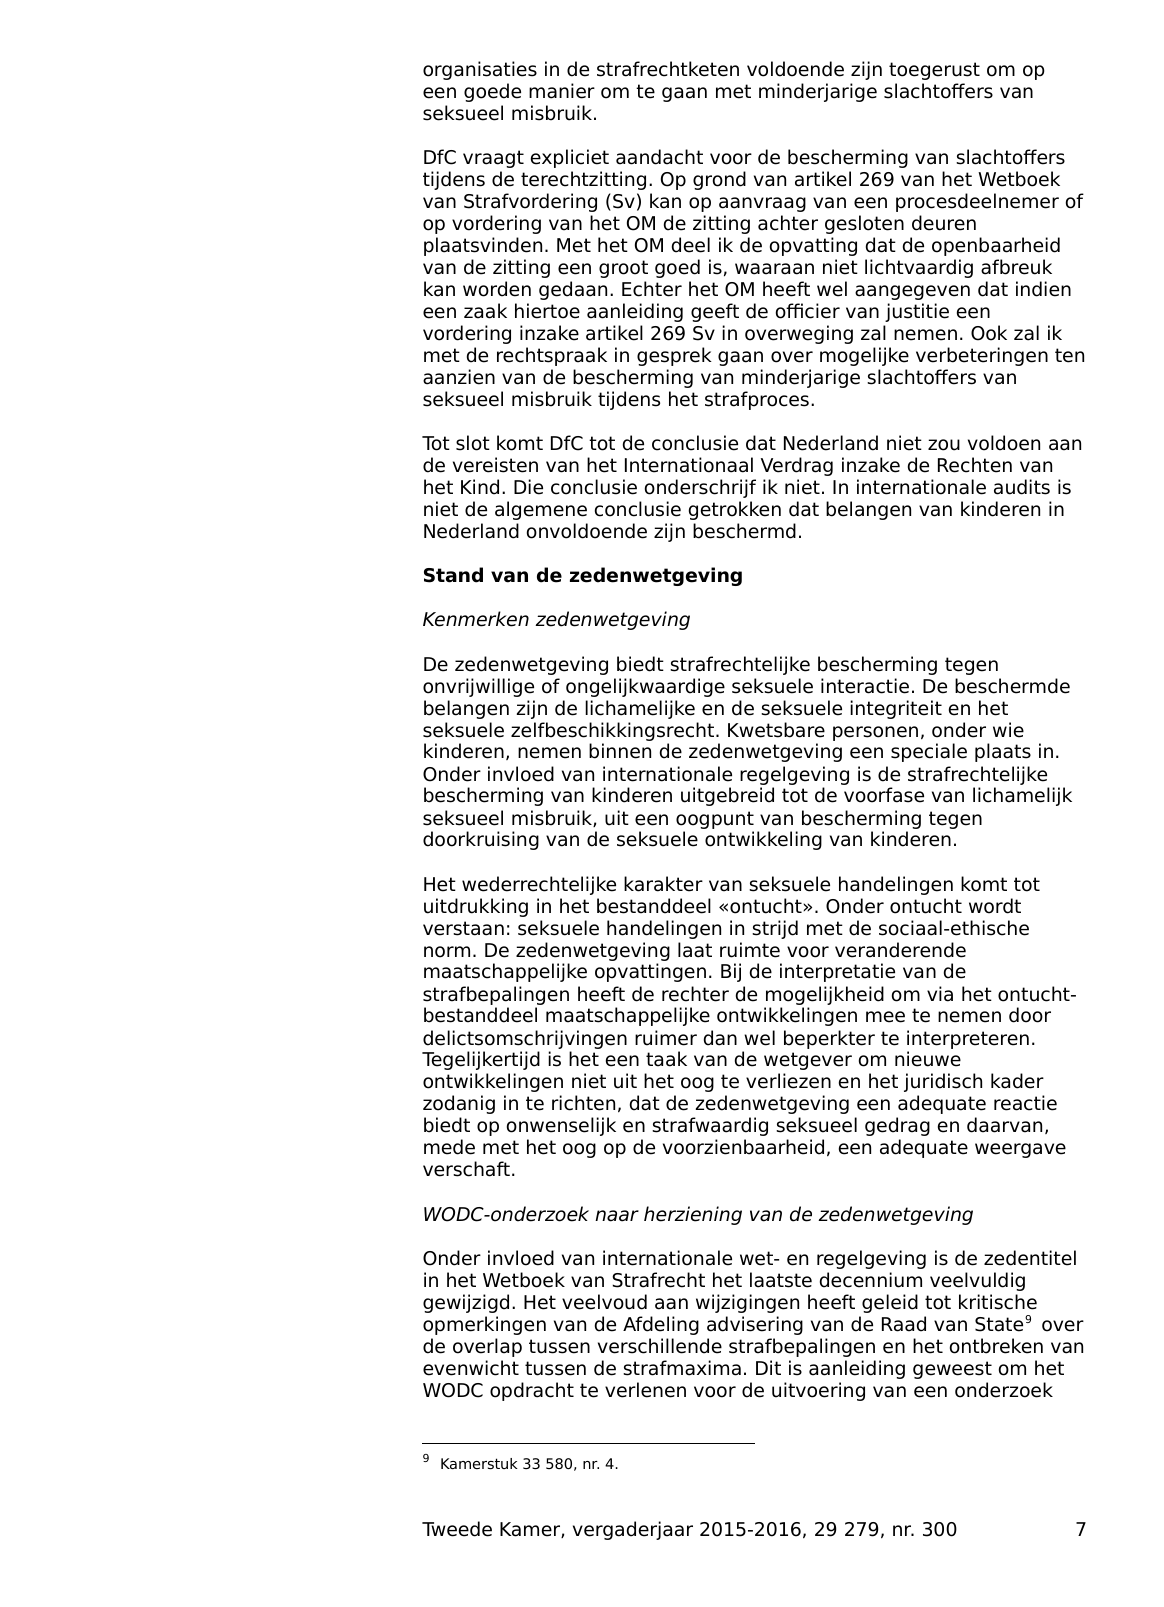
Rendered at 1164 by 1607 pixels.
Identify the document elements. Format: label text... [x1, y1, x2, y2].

text De zedenwetgeving biedt strafrechtelijke bescherming tegen onvrijwillige of ongelijkwaardige seksuele interactie. De beschermde belangen zijn de lichamelijke en de seksuele integriteit en het seksuele zelfbeschikkingsrecht. Kwetsbare personen, onder wie kinderen, nemen binnen de zedenwetgeving een speciale plaats in. Onder invloed van internationale regelgeving is de strafrechtelijke bescherming van kinderen uitgebreid tot de voorfase van lichamelijk seksueel misbruik, uit een oogpunt van bescherming tegen doorkruising van de seksuele ontwikkeling van kinderen. [422, 653, 1087, 851]
subtitle Stand van de zedenwetgeving [422, 565, 1087, 587]
subtitle Kenmerken zedenwetgeving [422, 609, 1087, 631]
text organisaties in de strafrechtketen voldoende zijn toegerust om op een goede manier om te gaan met minderjarige slachtoffers van seksueel misbruik. [422, 59, 1087, 125]
text DfC vraagt expliciet aandacht voor de bescherming van slachtoffers tijdens de terechtzitting. Op grond van artikel 269 van het Wetboek van Strafvordering (Sv) kan op aanvraag van een procesdeelnemer of op vordering van het OM de zitting achter gesloten deuren plaatsvinden. Met het OM deel ik de opvatting dat de openbaarheid van de zitting een groot goed is, waaraan niet lichtvaardig afbreuk kan worden gedaan. Echter het OM heeft wel aangegeven dat indien een zaak hiertoe aanleiding geeft de officier van justitie een vordering inzake artikel 269 Sv in overweging zal nemen. Ook zal ik met de rechtspraak in gesprek gaan over mogelijke verbeteringen ten aanzien van de bescherming van minderjarige slachtoffers van seksueel misbruik tijdens het strafproces. [422, 147, 1087, 411]
text Kamerstuk 33 580, nr. 4. [422, 1452, 1087, 1474]
text Onder invloed van internationale wet- en regelgeving is de zedentitel in het Wetboek van Strafrecht het laatste decennium veelvuldig gewijzigd. Het veelvoud aan wijzigingen heeft geleid tot kritische opmerkingen van de Afdeling advisering van de Raad van State over de overlap tussen verschillende strafbepalingen en het ontbreken van evenwicht tussen de strafmaxima. Dit is aanleiding geweest om het WODC opdracht te verlenen voor de uitvoering van een onderzoek [422, 1248, 1087, 1401]
subtitle WODC-onderzoek naar herziening van de zedenwetgeving [422, 1203, 1087, 1225]
text Het wederrechtelijke karakter van seksuele handelingen komt tot uitdrukking in het bestanddeel «ontucht». Onder ontucht wordt verstaan: seksuele handelingen in strijd met de sociaal-ethische norm. De zedenwetgeving laat ruimte voor veranderende maatschappelijke opvattingen. Bij de interpretatie van de strafbepalingen heeft de rechter de mogelijkheid om via het ontucht-bestanddeel maatschappelijke ontwikkelingen mee te nemen door delictsomschrijvingen ruimer dan wel beperkter te interpreteren. Tegelijkertijd is het een taak van de wetgever om nieuwe ontwikkelingen niet uit het oog te verliezen en het juridisch kader zodanig in te richten, dat de zedenwetgeving een adequate reactie biedt op onwenselijk en strafwaardig seksueel gedrag en daarvan, mede met het oog op de voorzienbaarheid, een adequate weergave verschaft. [422, 873, 1087, 1181]
text Tot slot komt DfC tot de conclusie dat Nederland niet zou voldoen aan de vereisten van het Internationaal Verdrag inzake de Rechten van het Kind. Die conclusie onderschrijf ik niet. In internationale audits is niet de algemene conclusie getrokken dat belangen van kinderen in Nederland onvoldoende zijn beschermd. [422, 433, 1087, 543]
